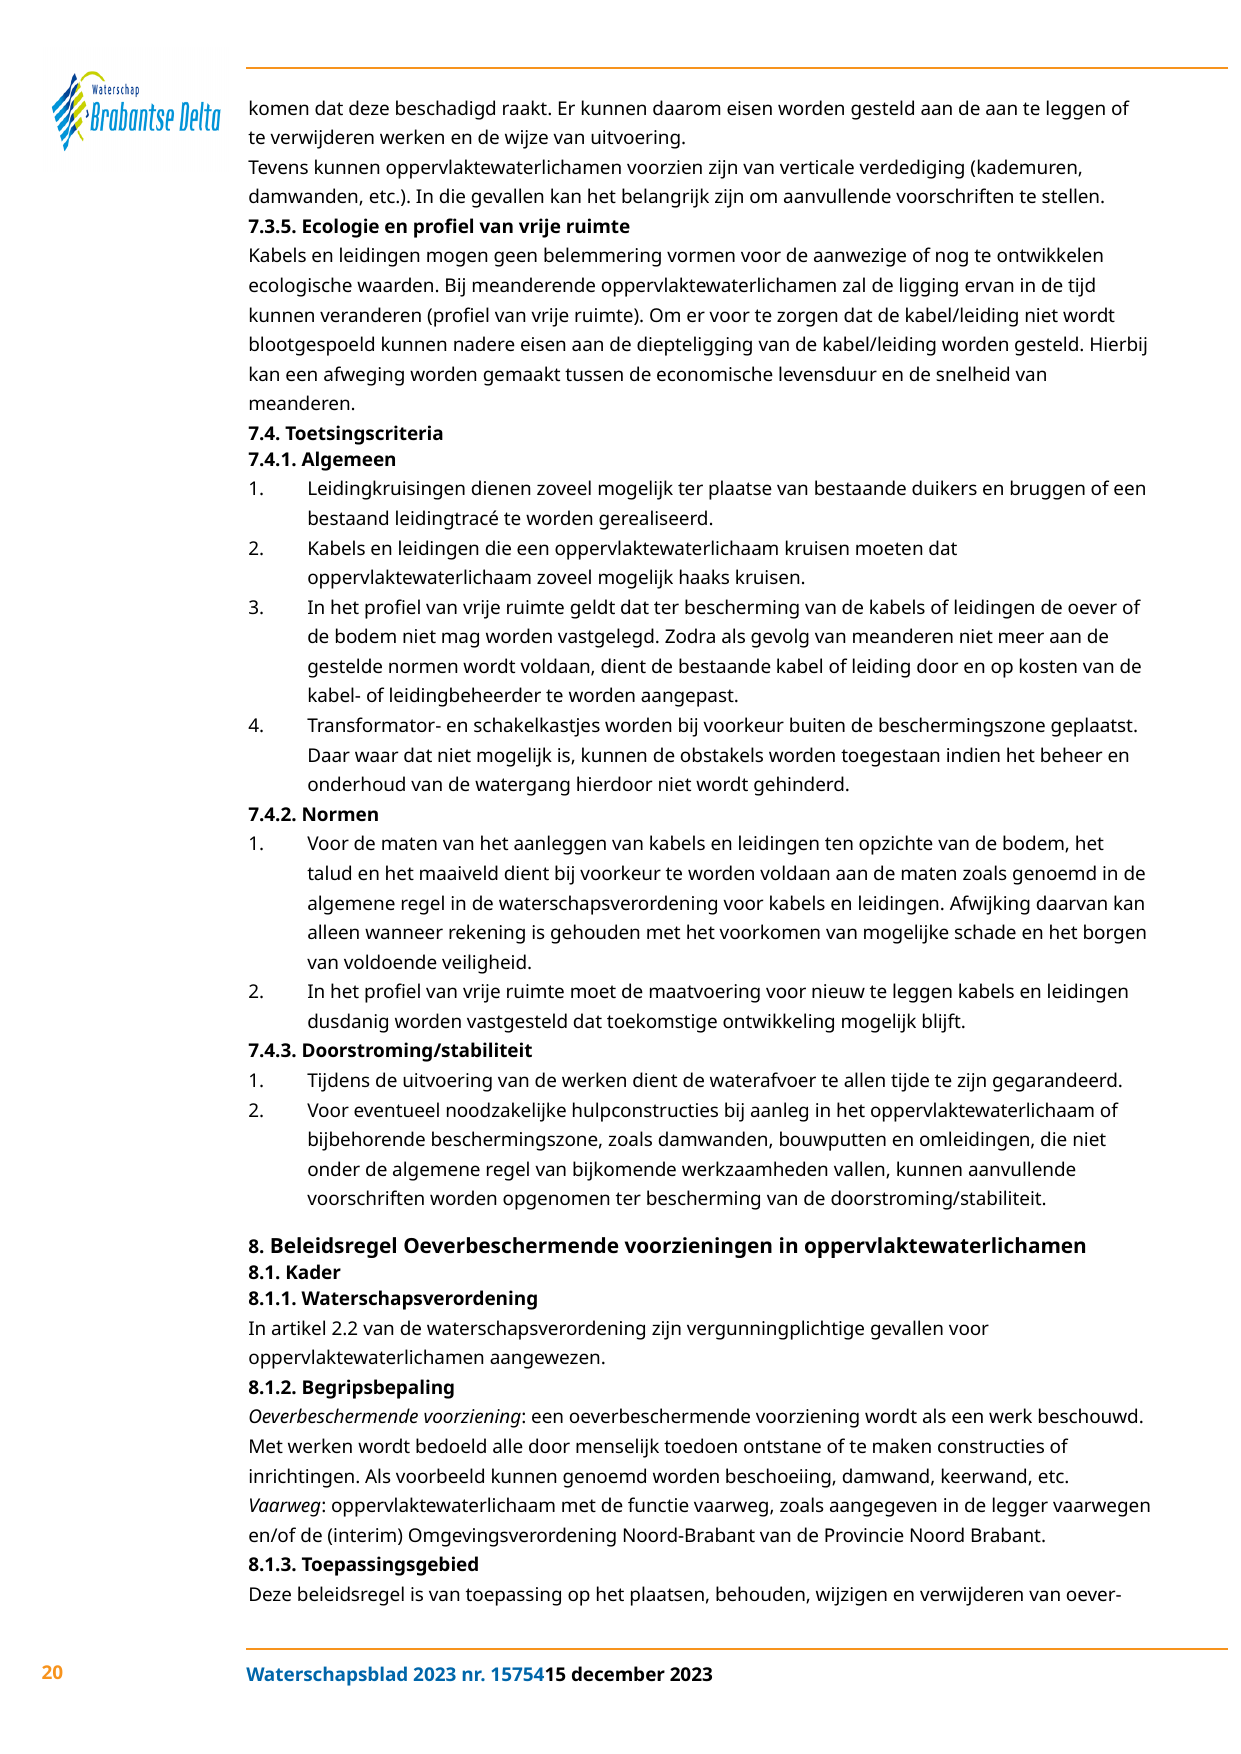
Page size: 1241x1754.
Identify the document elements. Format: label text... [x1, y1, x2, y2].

list In het profiel van vrije ruimte moet de maatvoering voor nieuw te leggen kabels en leidingen dusdanig worden vastgesteld dat toekomstige ontwikkeling mogelijk blijft. [248, 978, 1152, 1034]
list Tijdens de uitvoering van de werken dient de waterafvoer te allen tijde te zijn gegarandeerd. [248, 1067, 1152, 1093]
list Transformator- en schakelkastjes worden bij voorkeur buiten de beschermingszone geplaatst. Daar waar dat niet mogelijk is, kunnen de obstakels worden toegestaan indien het beheer en onderhoud van de watergang hierdoor niet wordt gehinderd. [248, 712, 1152, 797]
text 8.1.3. Toepassingsgebied [248, 1552, 1152, 1577]
list Leidingkruisingen dienen zoveel mogelijk ter plaatse van bestaande duikers en bruggen of een bestaand leidingtracé te worden gerealiseerd. [248, 476, 1152, 531]
text 8.1.2. Begripsbepaling [248, 1374, 1152, 1400]
text In artikel 2.2 van de waterschapsverordening zijn vergunningplichtige gevallen voor oppervlaktewaterlichamen aangewezen. [248, 1315, 1152, 1370]
text Deze beleidsregel is van toepassing op het plaatsen, behouden, wijzigen en verwijderen van oever- [248, 1581, 1152, 1607]
text 7.4.2. Normen [248, 801, 1152, 827]
picture [41, 47, 231, 172]
text Oeverbeschermende voorziening: een oeverbeschermende voorziening wordt als een werk beschouwd. Met werken wordt bedoeld alle door menselijk toedoen ontstane of te maken constructies of inrichtingen. Als voorbeeld kunnen genoemd worden beschoeiing, damwand, keerwand, etc. [248, 1404, 1152, 1488]
text 8.1.1. Waterschapsverordening [248, 1285, 1152, 1311]
text Vaarweg: oppervlaktewaterlichaam met de functie vaarweg, zoals aangegeven in de legger vaarwegen en/of de (interim) Omgevingsverordening Noord-Brabant van de Provincie Noord Brabant. [248, 1492, 1152, 1548]
text komen dat deze beschadigd raakt. Er kunnen daarom eisen worden gesteld aan de aan te leggen of te verwijderen werken en de wijze van uitvoering. [248, 95, 1152, 150]
text Tevens kunnen oppervlaktewaterlichamen voorzien zijn van verticale verdediging (kademuren, damwanden, etc.). In die gevallen kan het belangrijk zijn om aanvullende voorschriften te stellen. [248, 154, 1152, 209]
text 7.4.1. Algemeen [248, 446, 1152, 472]
text 7.4. Toetsingscriteria [248, 420, 1152, 446]
list Voor eventueel noodzakelijke hulpconstructies bij aanleg in het oppervlaktewaterlichaam of bijbehorende beschermingszone, zoals damwanden, bouwputten en omleidingen, die niet onder de algemene regel van bijkomende werkzaamheden vallen, kunnen aanvullende voorschriften worden opgenomen ter bescherming van de doorstroming/stabiliteit. [248, 1097, 1152, 1211]
list Kabels en leidingen die een oppervlaktewaterlichaam kruisen moeten dat oppervlaktewaterlichaam zoveel mogelijk haaks kruisen. [248, 535, 1152, 590]
list Voor de maten van het aanleggen van kabels en leidingen ten opzichte van de bodem, het talud en het maaiveld dient bij voorkeur te worden voldaan aan de maten zoals genoemd in de algemene regel in de waterschapsverordening voor kabels en leidingen. Afwijking daarvan kan alleen wanneer rekening is gehouden met het voorkomen van mogelijke schade en het borgen van voldoende veiligheid. [248, 831, 1152, 974]
text 7.4.3. Doorstroming/stabiliteit [248, 1038, 1152, 1063]
text Kabels en leidingen mogen geen belemmering vormen voor de aanwezige of nog te ontwikkelen ecologische waarden. Bij meanderende oppervlaktewaterlichamen zal de ligging ervan in de tijd kunnen veranderen (profiel van vrije ruimte). Om er voor te zorgen dat de kabel/leiding niet wordt blootgespoeld kunnen nadere eisen aan de diepteligging van de kabel/leiding worden gesteld. Hierbij kan een afweging worden gemaakt tussen de economische levensduur en de snelheid van meanderen. [248, 243, 1152, 416]
text 7.3.5. Ecologie en profiel van vrije ruimte [248, 213, 1152, 239]
list In het profiel van vrije ruimte geldt dat ter bescherming van de kabels of leidingen de oever of de bodem niet mag worden vastgelegd. Zodra als gevolg van meanderen niet meer aan de gestelde normen wordt voldaan, dient de bestaande kabel of leiding door en op kosten van de kabel- of leidingbeheerder te worden aangepast. [248, 594, 1152, 708]
text 8. Beleidsregel Oeverbeschermende voorzieningen in oppervlaktewaterlichamen [248, 1231, 1152, 1259]
text 8.1. Kader [248, 1259, 1152, 1285]
